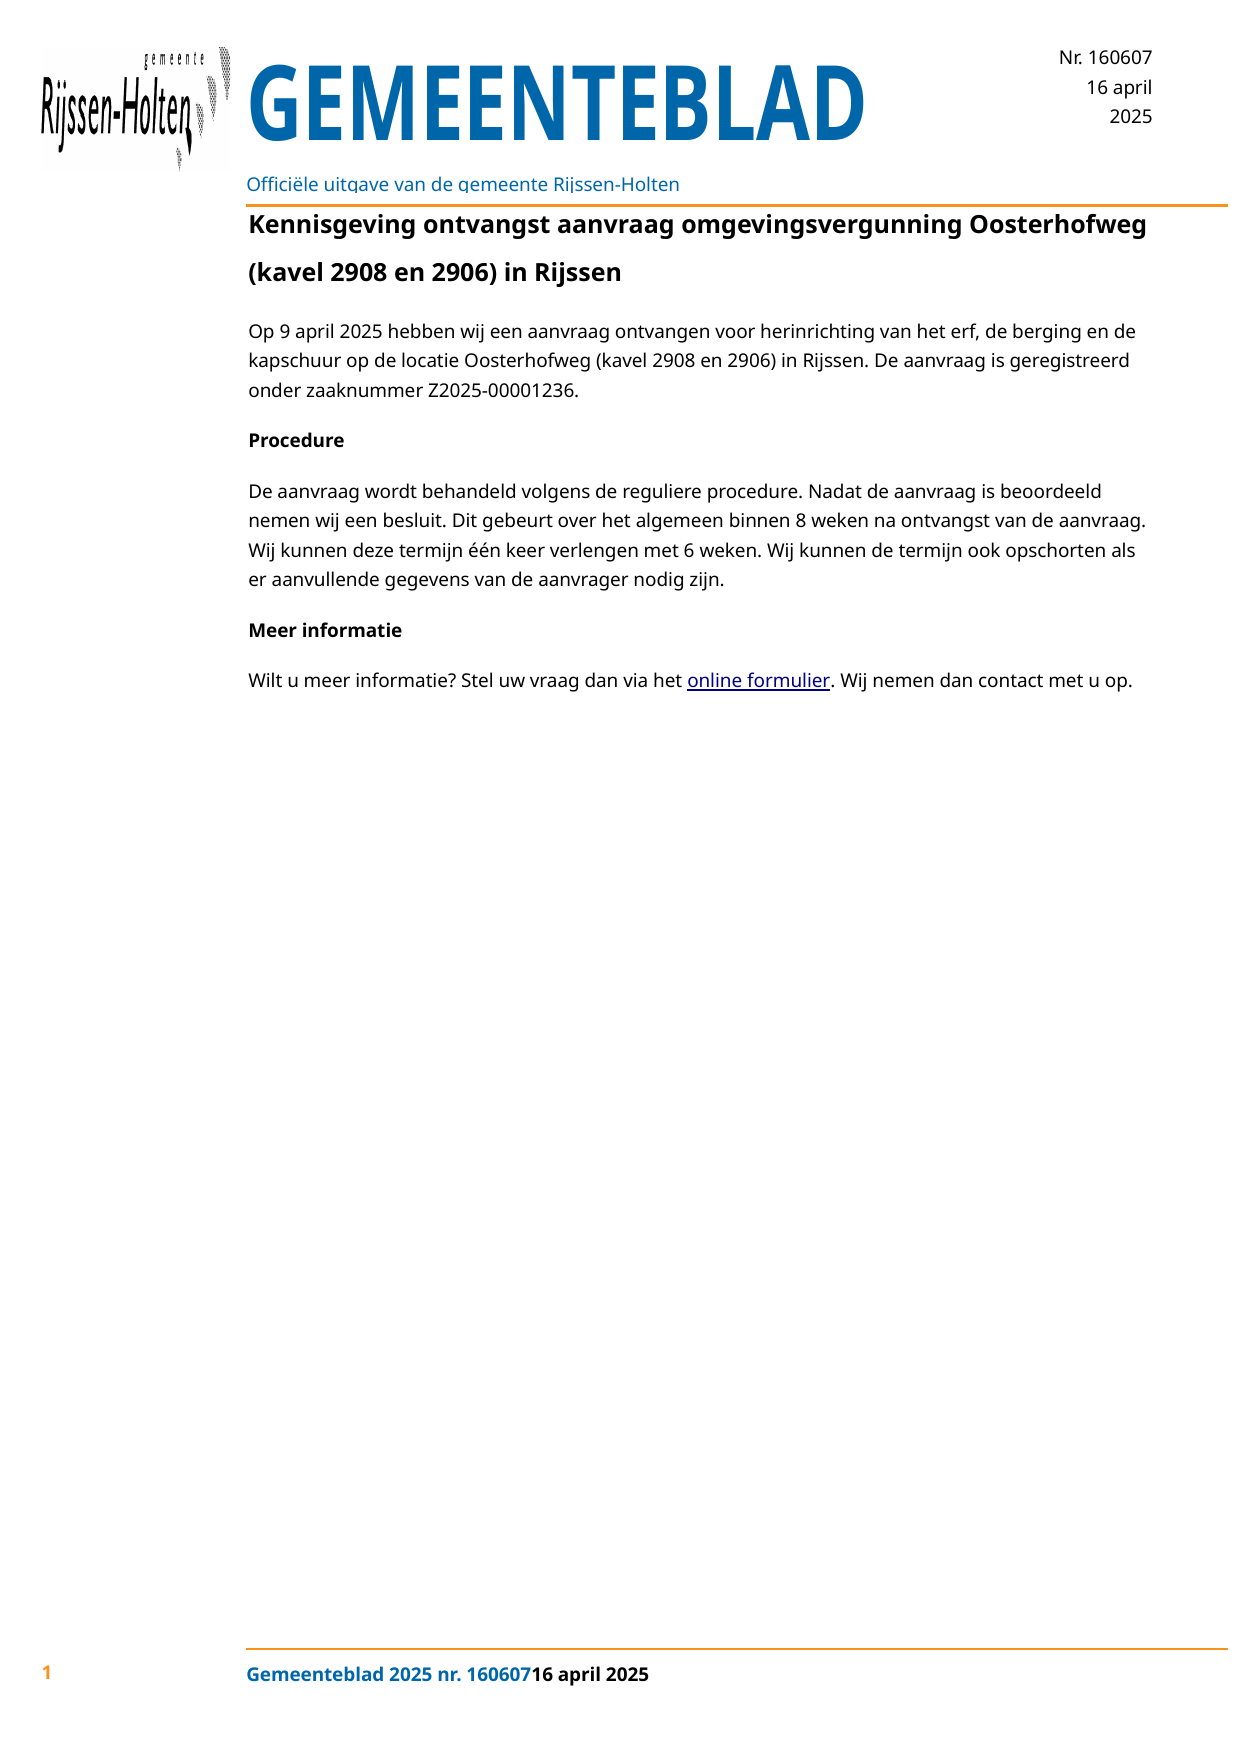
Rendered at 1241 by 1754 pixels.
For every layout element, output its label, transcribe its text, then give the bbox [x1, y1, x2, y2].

text Procedure [248, 427, 1152, 453]
text Kennisgeving ontvangst aanvraag omgevingsvergunning Oosterhofweg (kavel 2908 en 2906) in Rijssen [248, 207, 1152, 288]
text Op 9 april 2025 hebben wij een aanvraag ontvangen voor herinrichting van het erf, de berging en de kapschuur op de locatie Oosterhofweg (kavel 2908 en 2906) in Rijssen. De aanvraag is geregistreerd onder zaaknummer Z2025-00001236. [248, 318, 1152, 403]
text Wilt u meer informatie? Stel uw vraag dan via het online formulier. Wij nemen dan contact met u op. [248, 667, 1152, 693]
text De aanvraag wordt behandeld volgens de reguliere procedure. Nadat de aanvraag is beoordeeld nemen wij een besluit. Dit gebeurt over het algemeen binnen 8 weken na ontvangst van de aanvraag. Wij kunnen deze termijn één keer verlengen met 6 weken. Wij kunnen de termijn ook opschorten als er aanvullende gegevens van de aanvrager nodig zijn. [248, 478, 1152, 592]
text Meer informatie [248, 617, 1152, 643]
picture [41, 47, 231, 172]
